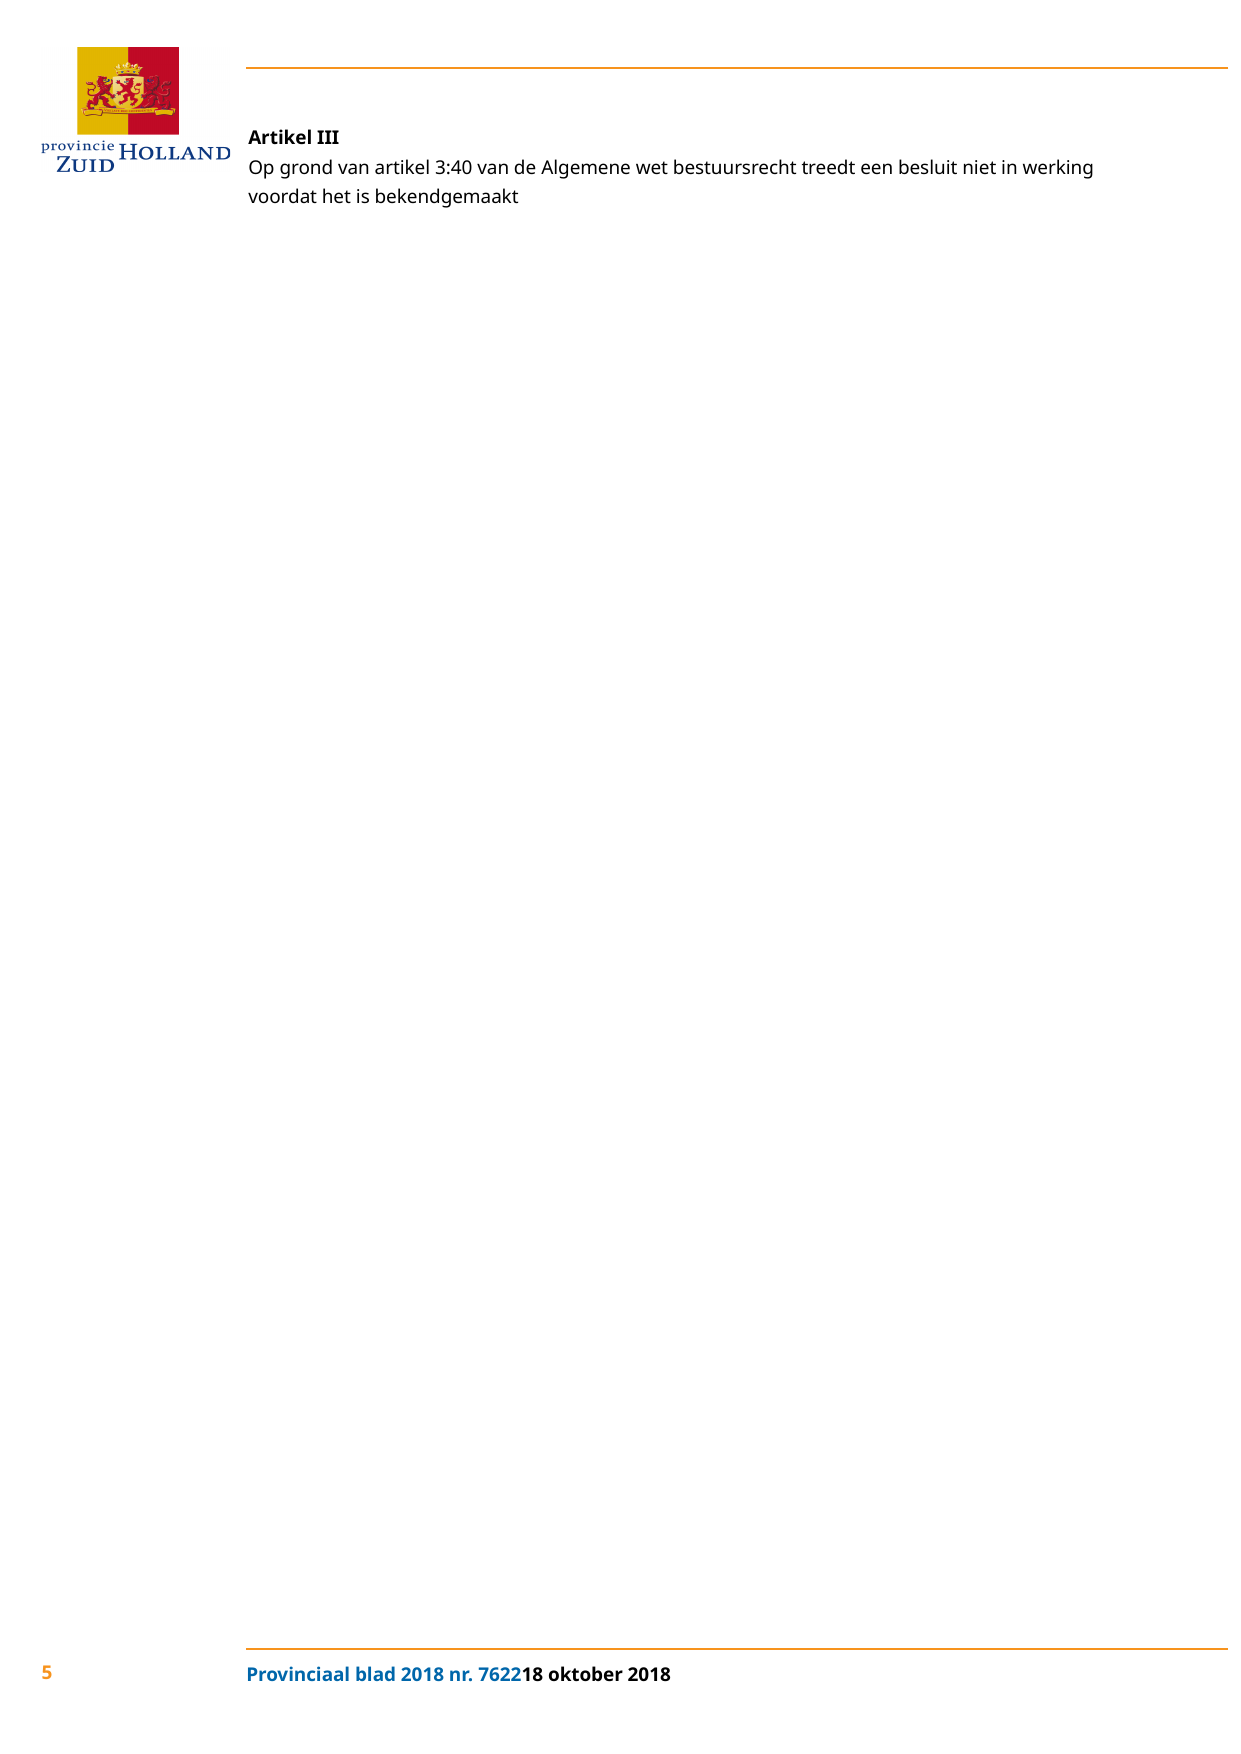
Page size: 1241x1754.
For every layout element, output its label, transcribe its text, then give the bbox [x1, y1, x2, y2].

text Artikel III [248, 124, 1152, 150]
picture [41, 47, 231, 172]
text Op grond van artikel 3:40 van de Algemene wet bestuursrecht treedt een besluit niet in werking voordat het is bekendgemaakt [248, 154, 1152, 209]
